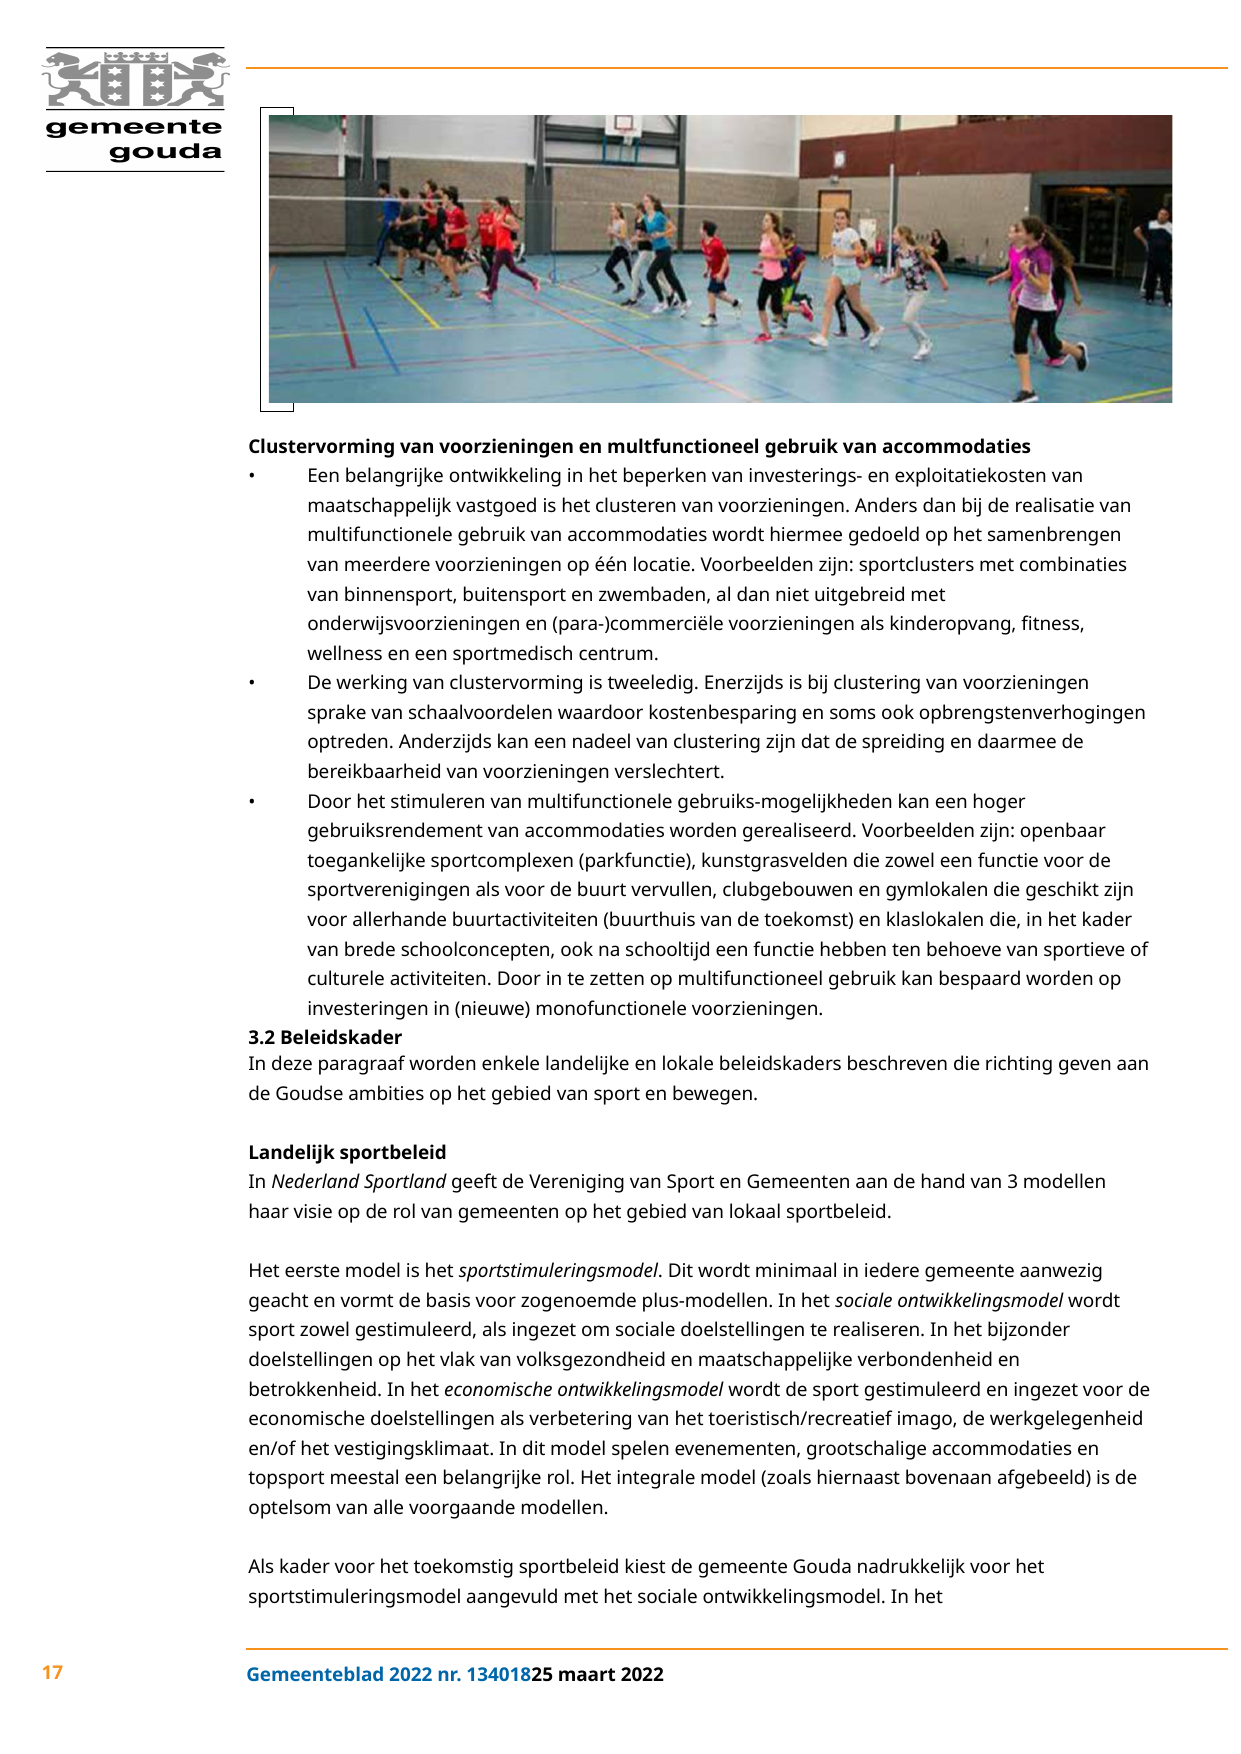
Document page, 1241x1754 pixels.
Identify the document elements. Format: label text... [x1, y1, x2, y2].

text Landelijk sportbeleid [248, 1139, 1152, 1165]
text Als kader voor het toekomstig sportbeleid kiest de gemeente Gouda nadrukkelijk voor het sportstimuleringsmodel aangevuld met het sociale ontwikkelingsmodel. In het [248, 1553, 1152, 1608]
text Het eerste model is het sportstimuleringsmodel. Dit wordt minimaal in iedere gemeente aanwezig geacht en vormt de basis voor zogenoemde plus-modellen. In het sociale ontwikkelingsmodel wordt sport zowel gestimuleerd, als ingezet om sociale doelstellingen te realiseren. In het bijzonder doelstellingen op het vlak van volksgezondheid en maatschappelijke verbondenheid en betrokkenheid. In het economische ontwikkelingsmodel wordt de sport gestimuleerd en ingezet voor de economische doelstellingen als verbetering van het toeristisch/recreatief imago, de werkgelegenheid en/of het vestigingsklimaat. In dit model spelen evenementen, grootschalige accommodaties en topsport meestal een belangrijke rol. Het integrale model (zoals hiernaast bovenaan afgebeeld) is de optelsom van alle voorgaande modellen. [248, 1257, 1152, 1520]
text In deze paragraaf worden enkele landelijke en lokale beleidskaders beschreven die richting geven aan de Goudse ambities op het gebied van sport en bewegen. [248, 1050, 1152, 1106]
text In Nederland Sportland geeft de Vereniging van Sport en Gemeenten aan de hand van 3 modellen haar visie op de rol van gemeenten op het gebied van lokaal sportbeleid. [248, 1169, 1152, 1224]
text 3.2 Beleidskader [248, 1024, 1152, 1050]
list De werking van clustervorming is tweeledig. Enerzijds is bij clustering van voorzieningen sprake van schaalvoordelen waardoor kostenbesparing en soms ook opbrengstenverhogingen optreden. Anderzijds kan een nadeel van clustering zijn dat de spreiding en daarmee de bereikbaarheid van voorzieningen verslechtert. [248, 669, 1152, 784]
list Een belangrijke ontwikkeling in het beperken van investerings- en exploitatiekosten van maatschappelijk vastgoed is het clusteren van voorzieningen. Anders dan bij de realisatie van multifunctionele gebruik van accommodaties wordt hiermee gedoeld op het samenbrengen van meerdere voorzieningen op één locatie. Voorbeelden zijn: sportclusters met combinaties van binnensport, buitensport en zwembaden, al dan niet uitgebreid met onderwijsvoorzieningen en (para-)commerciële voorzieningen als kinderopvang, fitness, wellness en een sportmedisch centrum. [248, 462, 1152, 666]
text Clustervorming van voorzieningen en multfunctioneel gebruik van accommodaties [248, 433, 1152, 459]
picture [268, 115, 1173, 403]
list Door het stimuleren van multifunctionele gebruiks-mogelijkheden kan een hoger gebruiksrendement van accommodaties worden gerealiseerd. Voorbeelden zijn: openbaar toegankelijke sportcomplexen (parkfunctie), kunstgrasvelden die zowel een functie voor de sportverenigingen als voor de buurt vervullen, clubgebouwen en gymlokalen die geschikt zijn voor allerhande buurtactiviteiten (buurthuis van de toekomst) en klaslokalen die, in het kader van brede schoolconcepten, ook na schooltijd een functie hebben ten behoeve van sportieve of culturele activiteiten. Door in te zetten op multifunctioneel gebruik kan bespaard worden op investeringen in (nieuwe) monofunctionele voorzieningen. [248, 788, 1152, 1021]
picture [41, 47, 231, 172]
